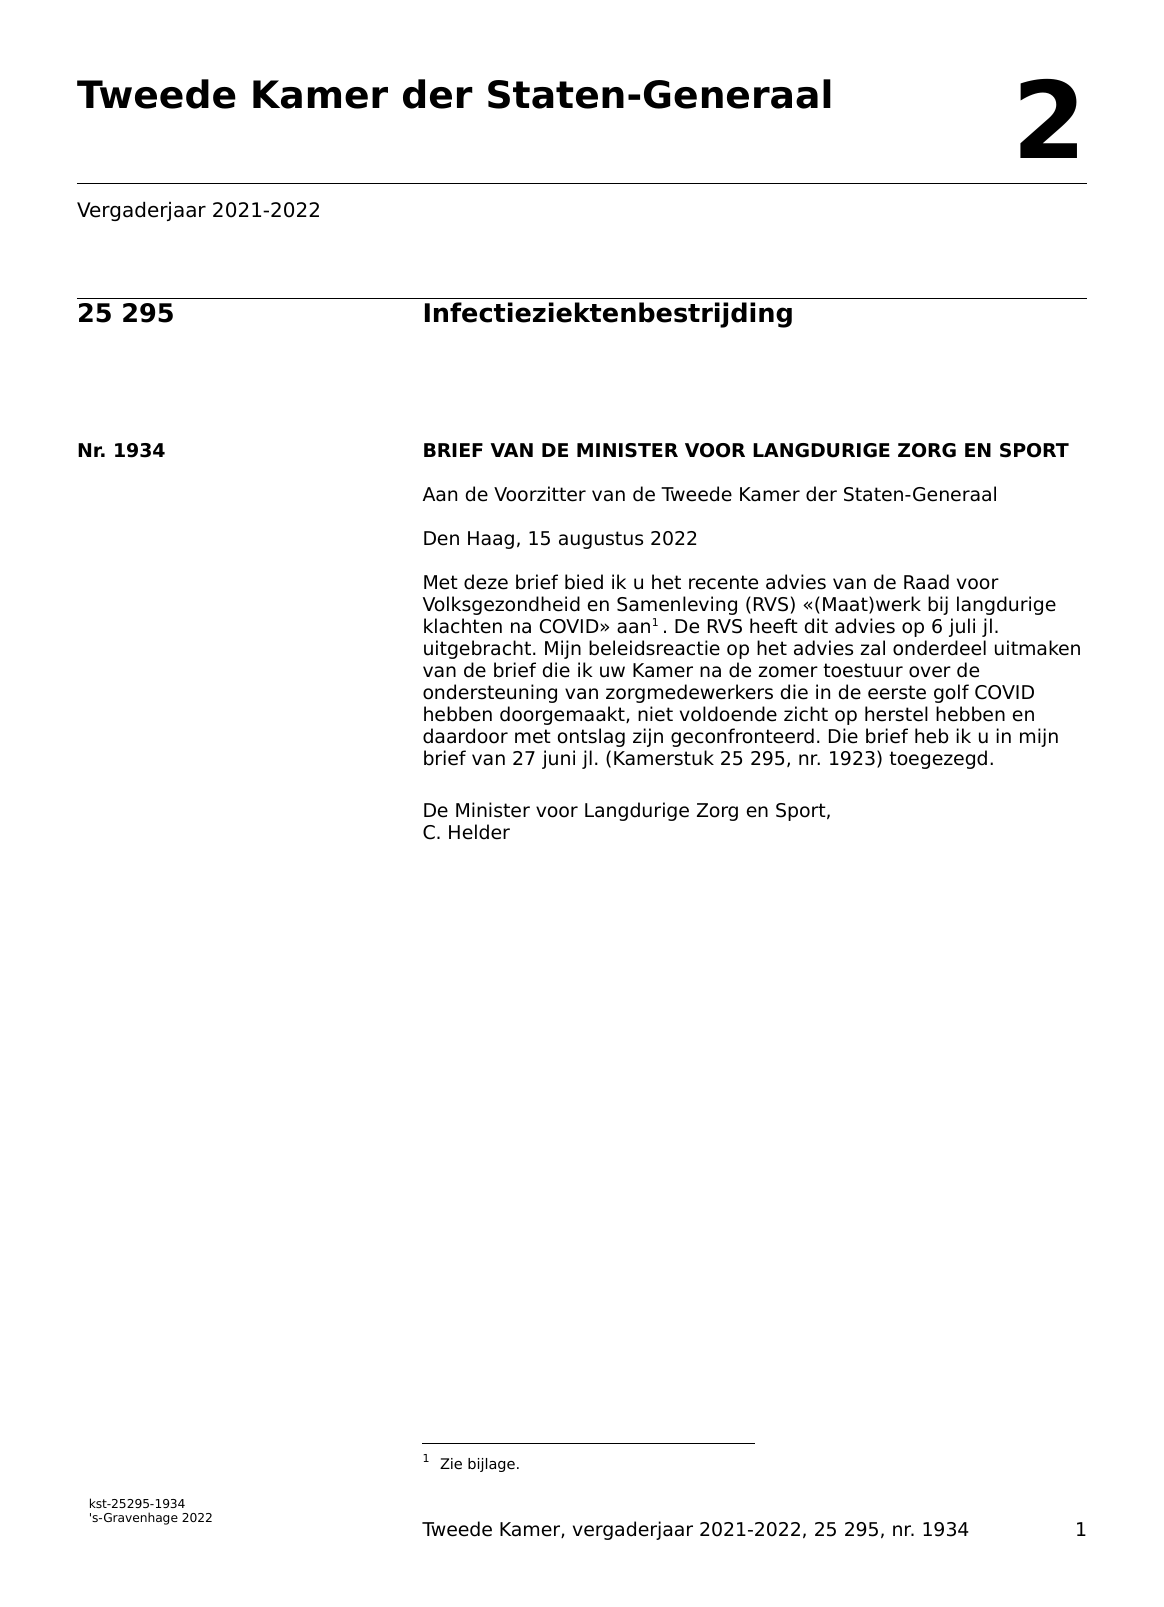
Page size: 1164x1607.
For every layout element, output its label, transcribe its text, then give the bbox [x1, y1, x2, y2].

text kst-25295-1934 [88, 1497, 323, 1511]
subtitle 25 295 Infectieziektenbestrijding [77, 299, 1087, 329]
text Den Haag, 15 augustus 2022 [422, 528, 1087, 550]
table_cell Vergaderjaar 2021-2022 [77, 184, 1087, 298]
text De Minister voor Langdurige Zorg en Sport, C. Helder [422, 800, 1087, 844]
text Met deze brief bied ik u het recente advies van de Raad voor Volksgezondheid en Samenleving (RVS) «(Maat)werk bij langdurige klachten na COVID» aan. De RVS heeft dit advies op 6 juli jl. uitgebracht. Mijn beleidsreactie op het advies zal onderdeel uitmaken van de brief die ik uw Kamer na de zomer toestuur over de ondersteuning van zorgmedewerkers die in de eerste golf COVID hebben doorgemaakt, niet voldoende zicht op herstel hebben en daardoor met ontslag zijn geconfronteerd. Die brief heb ik u in mijn brief van 27 juni jl. (Kamerstuk 25 295, nr. 1923) toegezegd. [422, 572, 1087, 770]
table_header 2 [886, 59, 1087, 183]
text Aan de Voorzitter van de Tweede Kamer der Staten-Generaal [422, 484, 1087, 506]
text 's-Gravenhage 2022 [88, 1511, 323, 1525]
text Zie bijlage. [422, 1452, 1087, 1474]
table_header Tweede Kamer der Staten-Generaal [77, 59, 886, 183]
subtitle Nr. 1934 BRIEF VAN DE MINISTER VOOR LANGDURIGE ZORG EN SPORT [77, 440, 1087, 462]
